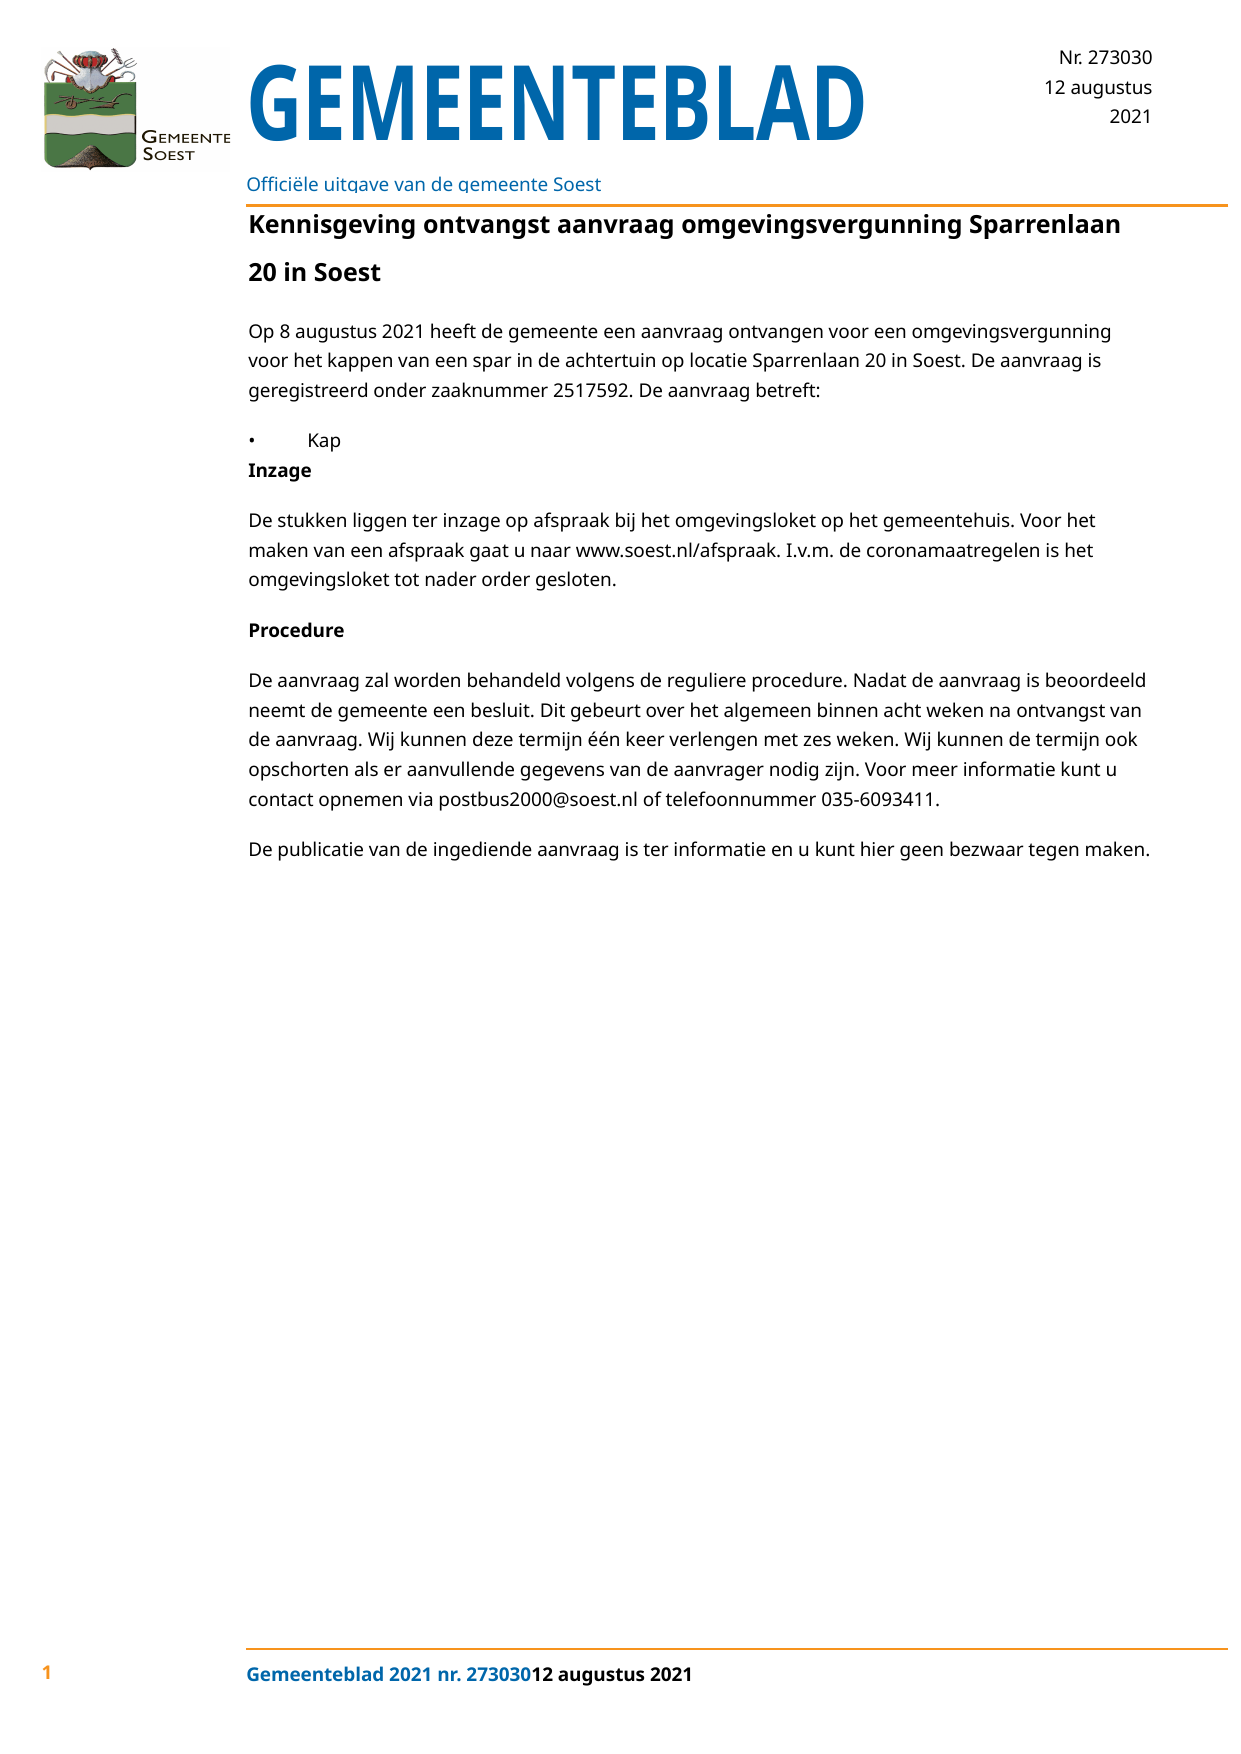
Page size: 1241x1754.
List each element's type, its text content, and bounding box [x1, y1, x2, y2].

picture [41, 47, 231, 172]
text Op 8 augustus 2021 heeft de gemeente een aanvraag ontvangen voor een omgevingsvergunning voor het kappen van een spar in de achtertuin op locatie Sparrenlaan 20 in Soest. De aanvraag is geregistreerd onder zaaknummer 2517592. De aanvraag betreft: [248, 318, 1152, 403]
text Inzage [248, 457, 1152, 483]
list Kap [248, 427, 1152, 453]
text Kennisgeving ontvangst aanvraag omgevingsvergunning Sparrenlaan 20 in Soest [248, 207, 1152, 288]
text De stukken liggen ter inzage op afspraak bij het omgevingsloket op het gemeentehuis. Voor het maken van een afspraak gaat u naar www.soest.nl/afspraak. I.v.m. de coronamaatregelen is het omgevingsloket tot nader order gesloten. [248, 507, 1152, 592]
text De aanvraag zal worden behandeld volgens de reguliere procedure. Nadat de aanvraag is beoordeeld neemt de gemeente een besluit. Dit gebeurt over het algemeen binnen acht weken na ontvangst van de aanvraag. Wij kunnen deze termijn één keer verlengen met zes weken. Wij kunnen de termijn ook opschorten als er aanvullende gegevens van de aanvrager nodig zijn. Voor meer informatie kunt u contact opnemen via postbus2000@soest.nl of telefoonnummer 035-6093411. [248, 667, 1152, 812]
text De publicatie van de ingediende aanvraag is ter informatie en u kunt hier geen bezwaar tegen maken. [248, 836, 1152, 862]
text Procedure [248, 617, 1152, 643]
